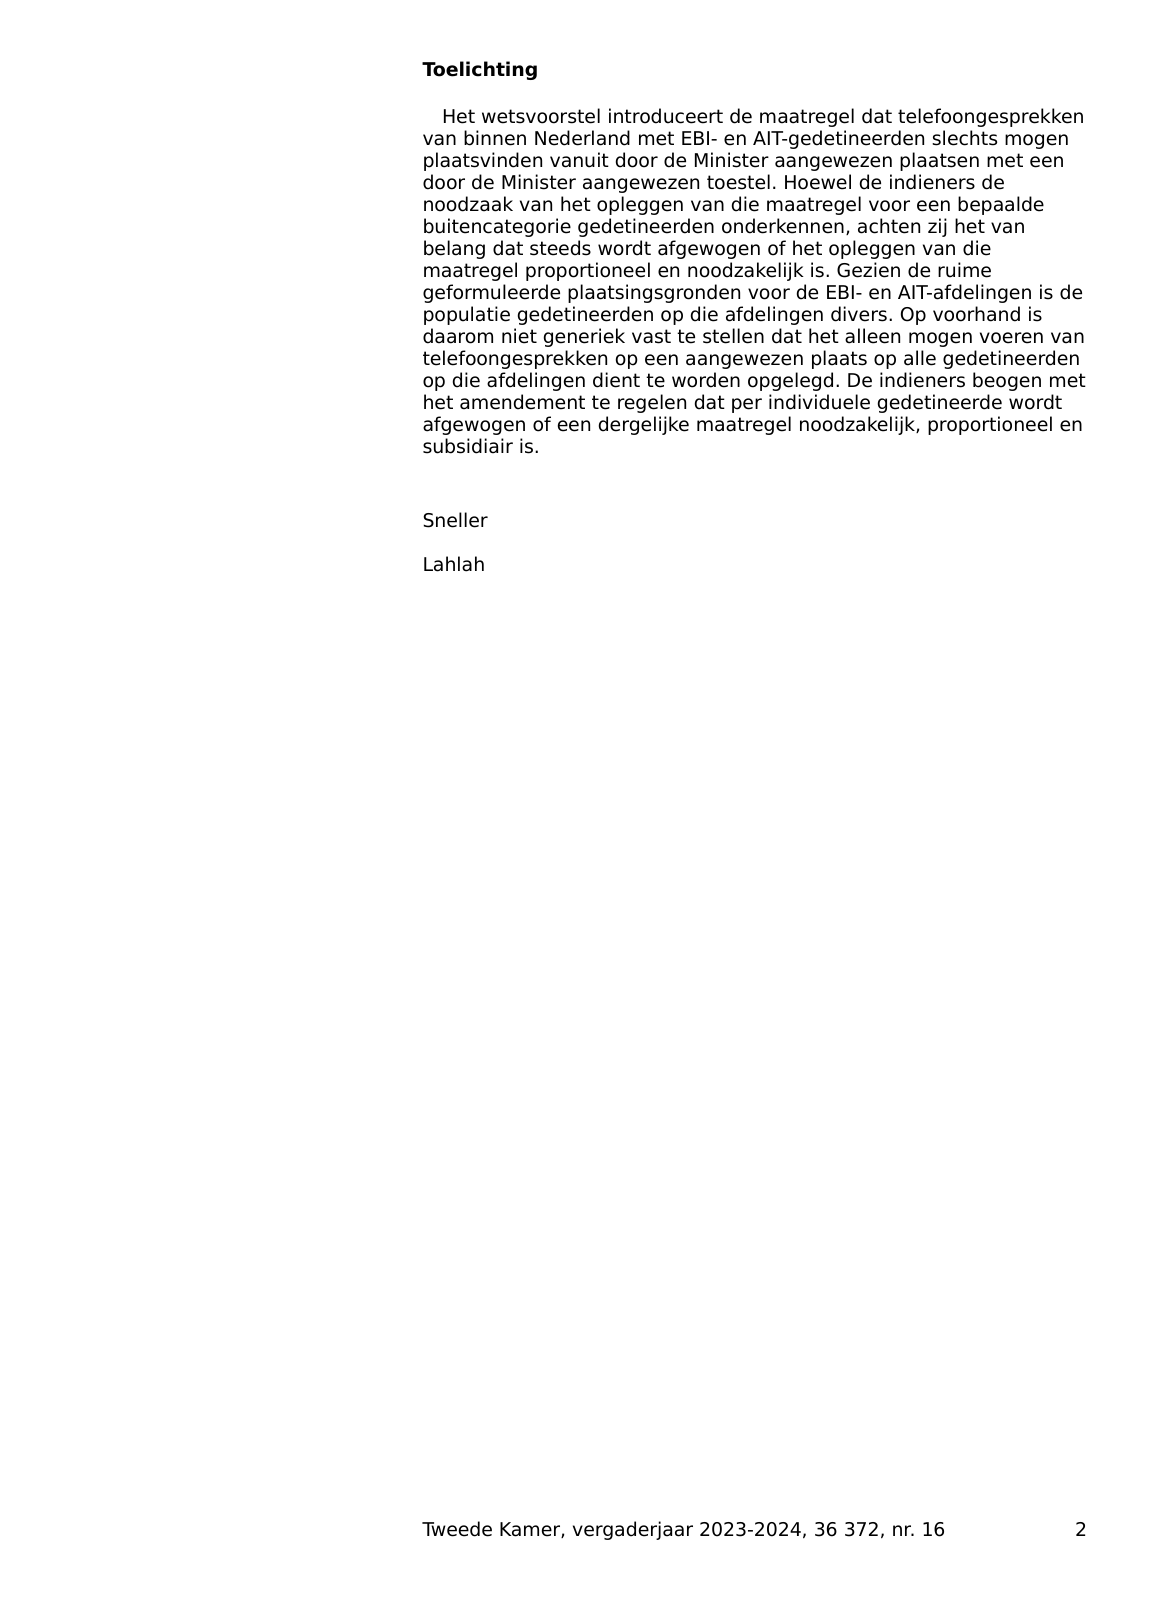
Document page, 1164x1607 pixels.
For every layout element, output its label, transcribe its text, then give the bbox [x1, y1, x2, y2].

subtitle Toelichting [422, 59, 1087, 81]
text Het wetsvoorstel introduceert de maatregel dat telefoongesprekken van binnen Nederland met EBI- en AIT-gedetineerden slechts mogen plaatsvinden vanuit door de Minister aangewezen plaatsen met een door de Minister aangewezen toestel. Hoewel de indieners de noodzaak van het opleggen van die maatregel voor een bepaalde buitencategorie gedetineerden onderkennen, achten zij het van belang dat steeds wordt afgewogen of het opleggen van die maatregel proportioneel en noodzakelijk is. Gezien de ruime geformuleerde plaatsingsgronden voor de EBI- en AIT-afdelingen is de populatie gedetineerden op die afdelingen divers. Op voorhand is daarom niet generiek vast te stellen dat het alleen mogen voeren van telefoongesprekken op een aangewezen plaats op alle gedetineerden op die afdelingen dient te worden opgelegd. De indieners beogen met het amendement te regelen dat per individuele gedetineerde wordt afgewogen of een dergelijke maatregel noodzakelijk, proportioneel en subsidiair is. [422, 106, 1087, 458]
text Sneller Lahlah [422, 488, 1087, 576]
